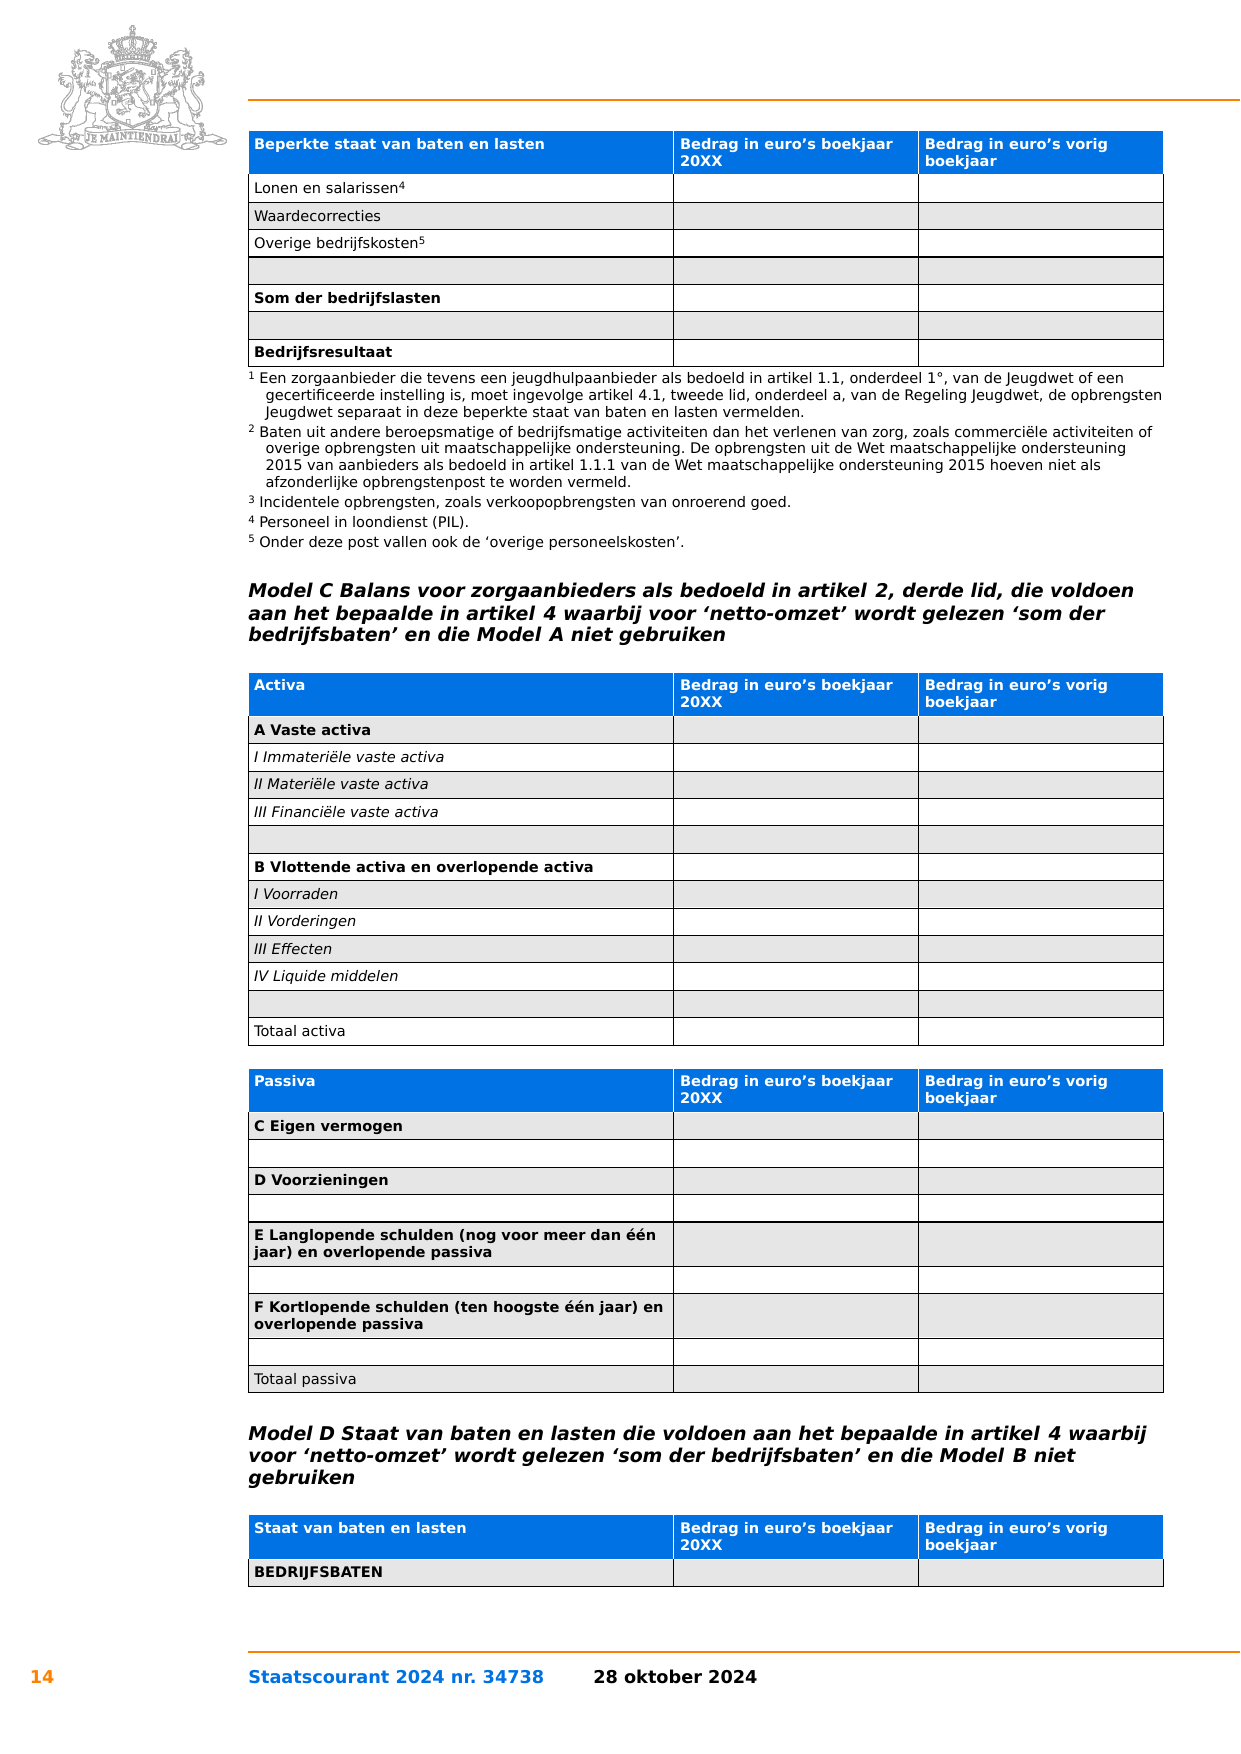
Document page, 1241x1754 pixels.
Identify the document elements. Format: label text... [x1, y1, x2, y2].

table_cell [919, 717, 1163, 743]
table_cell Som der bedrijfslasten [249, 285, 673, 311]
table_cell [919, 826, 1163, 853]
table_cell [919, 936, 1163, 962]
table_cell [249, 991, 673, 1017]
table_cell [674, 1113, 918, 1139]
table_header Bedrag in euro’s boekjaar 20XX [674, 1069, 918, 1112]
table_cell [919, 203, 1163, 229]
table_cell [674, 717, 918, 743]
table_cell [919, 1113, 1163, 1139]
table_cell A Vaste activa [249, 717, 673, 743]
table_cell [674, 1560, 918, 1586]
table_cell BEDRIJFSBATEN [249, 1560, 673, 1586]
table_header Bedrag in euro’s vorig boekjaar [919, 1515, 1163, 1559]
table_cell [674, 772, 918, 798]
table_cell C Eigen vermogen [249, 1113, 673, 1139]
table_cell [919, 909, 1163, 935]
table_cell [674, 881, 918, 907]
table_cell [919, 1140, 1163, 1167]
table_cell [919, 285, 1163, 311]
table_cell D Voorzieningen [249, 1168, 673, 1194]
table_cell Totaal passiva [249, 1366, 673, 1392]
table_cell [919, 258, 1163, 284]
table_cell 1 Een zorgaanbieder die tevens een jeugdhulpaanbieder als bedoeld in artikel 1.1, onderdeel 1°, van de Jeugdwet of een gecertificeerde instelling is, moet ingevolge artikel 4.1, tweede lid, onderdeel a, van de Regeling Jeugdwet, de opbrengsten Jeugdwet separaat in deze beperkte staat van baten en lasten vermelden. 2 Baten uit andere beroepsmatige of bedrijfsmatige activiteiten dan het verlenen van zorg, zoals commerciële activiteiten of overige opbrengsten uit maatschappelijke ondersteuning. De opbrengsten uit de Wet maatschappelijke ondersteuning 2015 van aanbieders als bedoeld in artikel 1.1.1 van de Wet maatschappelijke ondersteuning 2015 hoeven niet als afzonderlijke opbrengstenpost te worden vermeld. 3 Incidentele opbrengsten, zoals verkoopopbrengsten van onroerend goed. 4 Personeel in loondienst (PIL). 5 Onder deze post vallen ook de ‘overige personeelskosten’. [248, 367, 1163, 550]
table_cell Overige bedrijfskosten5 [249, 230, 673, 256]
table_cell [919, 1223, 1163, 1266]
table_cell [919, 854, 1163, 880]
table_header Bedrag in euro’s vorig boekjaar [919, 1069, 1163, 1112]
table_cell I Voorraden [249, 881, 673, 907]
table_cell [919, 1018, 1163, 1044]
subtitle Model C Balans voor zorgaanbieders als bedoeld in artikel 2, derde lid, die voldoen aan het bepaalde in artikel 4 waarbij voor ‘netto-omzet’ wordt gelezen ‘som der bedrijfsbaten’ en die Model A niet gebruiken [248, 580, 1163, 646]
table_cell [674, 1018, 918, 1044]
table_cell [919, 744, 1163, 771]
table_cell IV Liquide middelen [249, 963, 673, 990]
table_cell [674, 1223, 918, 1266]
table_cell [674, 1140, 918, 1167]
table_cell [674, 854, 918, 880]
table_cell II Materiële vaste activa [249, 772, 673, 798]
table_cell [674, 744, 918, 771]
table_cell [919, 1339, 1163, 1365]
table_header Bedrag in euro’s boekjaar 20XX [674, 673, 918, 716]
table_cell [674, 1366, 918, 1392]
table_cell [674, 1195, 918, 1221]
table_header Bedrag in euro’s vorig boekjaar [919, 131, 1163, 174]
table_cell [674, 826, 918, 853]
table_header Staat van baten en lasten [249, 1515, 673, 1559]
table_cell Waardecorrecties [249, 203, 673, 229]
table_cell [249, 312, 673, 339]
table_cell [919, 1168, 1163, 1194]
table_cell [674, 799, 918, 825]
table_cell III Financiële vaste activa [249, 799, 673, 825]
table_cell [674, 1267, 918, 1293]
table_cell [919, 799, 1163, 825]
table_cell [249, 1140, 673, 1167]
table_cell [249, 1339, 673, 1365]
table_cell [674, 285, 918, 311]
table_cell [674, 909, 918, 935]
table_header Activa [249, 673, 673, 716]
table_cell [249, 258, 673, 284]
table_cell E Langlopende schulden (nog voor meer dan één jaar) en overlopende passiva [249, 1223, 673, 1266]
table_cell [674, 1168, 918, 1194]
table_cell F Kortlopende schulden (ten hoogste één jaar) en overlopende passiva [249, 1294, 673, 1337]
table_cell Lonen en salarissen4 [249, 175, 673, 202]
table_cell [674, 230, 918, 256]
table_cell [919, 340, 1163, 366]
table_cell Totaal activa [249, 1018, 673, 1044]
table_cell [249, 1267, 673, 1293]
table_cell [674, 175, 918, 202]
table_cell [674, 340, 918, 366]
table_cell [919, 991, 1163, 1017]
table_cell [919, 1294, 1163, 1337]
table_cell [674, 258, 918, 284]
table_header Bedrag in euro’s boekjaar 20XX [674, 131, 918, 174]
table_cell [919, 312, 1163, 339]
table_cell [919, 1267, 1163, 1293]
table_cell [674, 203, 918, 229]
table_cell [919, 1560, 1163, 1586]
table_header Beperkte staat van baten en lasten [249, 131, 673, 174]
table_cell [919, 1366, 1163, 1392]
table_cell Bedrijfsresultaat [249, 340, 673, 366]
table_cell [919, 881, 1163, 907]
table_cell [919, 963, 1163, 990]
picture [38, 25, 227, 150]
table_cell B Vlottende activa en overlopende activa [249, 854, 673, 880]
table_cell [919, 772, 1163, 798]
table_cell [249, 1195, 673, 1221]
table_cell [674, 991, 918, 1017]
table_cell [919, 175, 1163, 202]
table_cell [674, 963, 918, 990]
table_cell [674, 1339, 918, 1365]
table_cell [674, 936, 918, 962]
table_header Bedrag in euro’s vorig boekjaar [919, 673, 1163, 716]
table_cell I Immateriële vaste activa [249, 744, 673, 771]
table_cell III Effecten [249, 936, 673, 962]
table_cell [919, 230, 1163, 256]
table_cell II Vorderingen [249, 909, 673, 935]
table_header Passiva [249, 1069, 673, 1112]
table_header Bedrag in euro’s boekjaar 20XX [674, 1515, 918, 1559]
subtitle Model D Staat van baten en lasten die voldoen aan het bepaalde in artikel 4 waarbij voor ‘netto-omzet’ wordt gelezen ‘som der bedrijfsbaten’ en die Model B niet gebruiken [248, 1423, 1163, 1489]
table_cell [674, 312, 918, 339]
table_cell [674, 1294, 918, 1337]
table_cell [249, 826, 673, 853]
table_cell [919, 1195, 1163, 1221]
